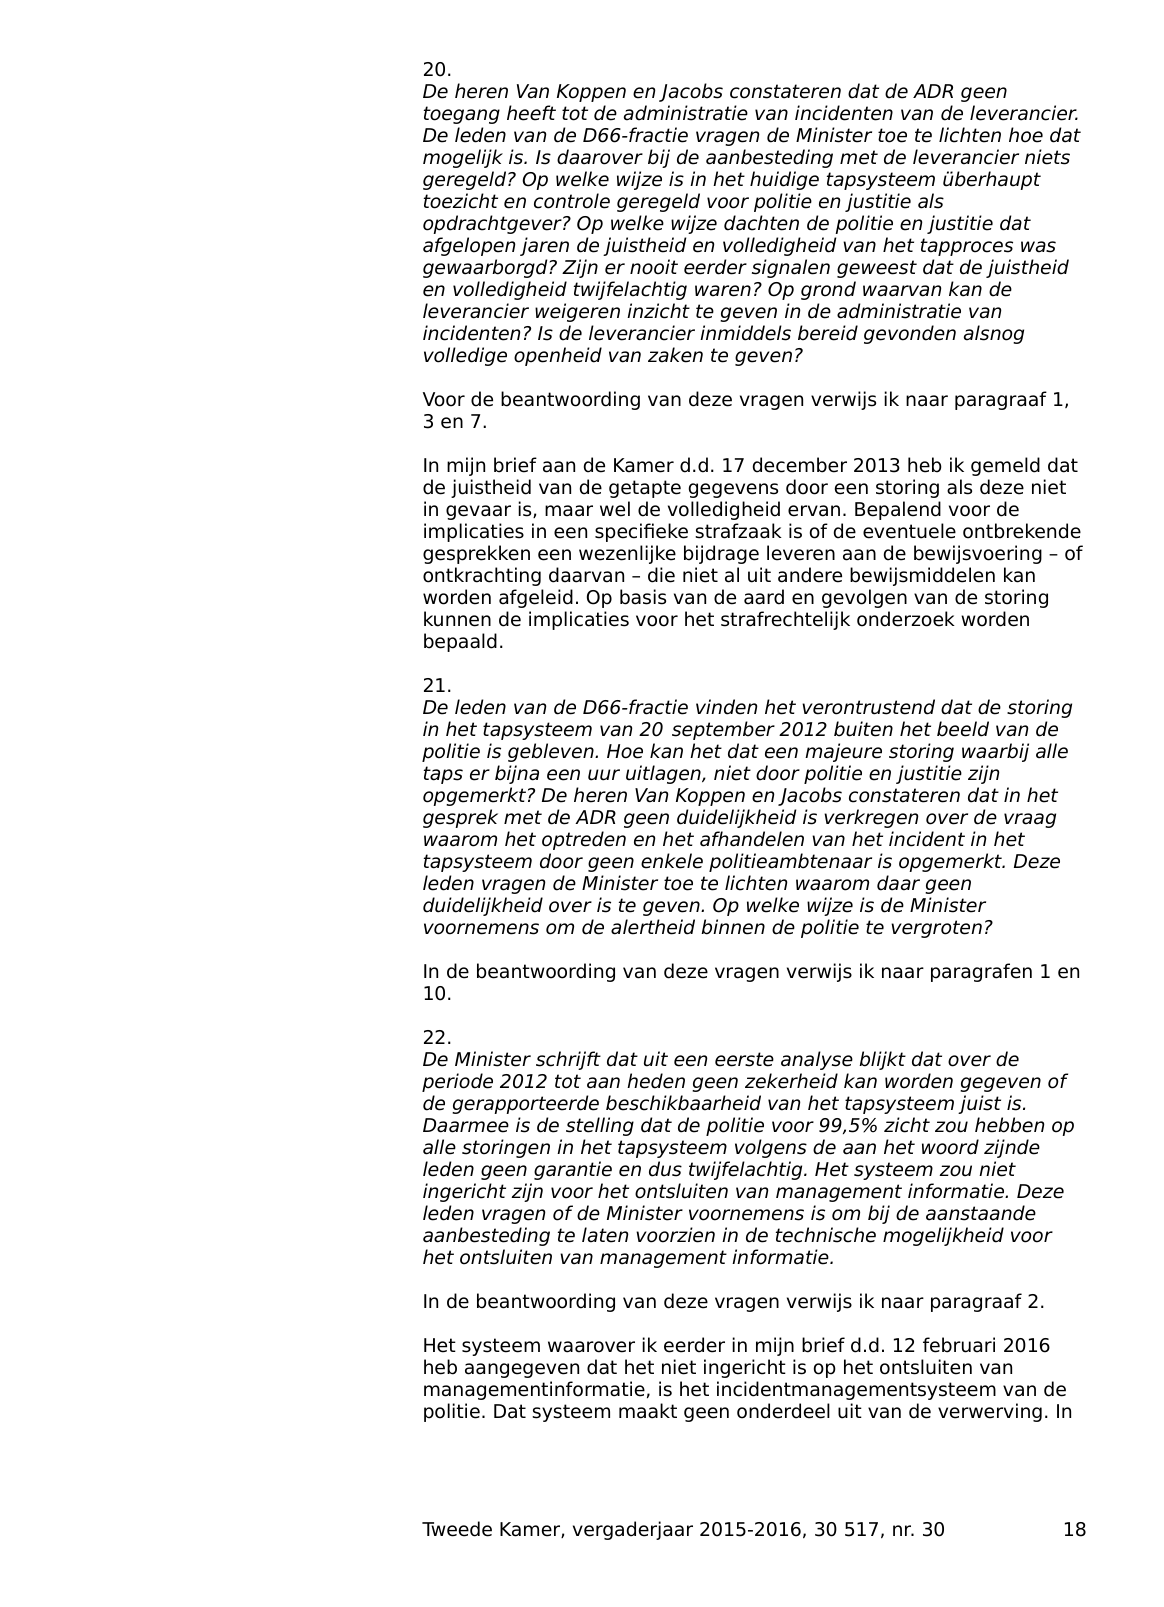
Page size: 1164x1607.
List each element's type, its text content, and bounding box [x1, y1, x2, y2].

text 22. [422, 1027, 1087, 1049]
text Voor de beantwoording van deze vragen verwijs ik naar paragraaf 1, 3 en 7. [422, 389, 1087, 433]
text 21. [422, 675, 1087, 697]
text De Minister schrijft dat uit een eerste analyse blijkt dat over de periode 2012 tot aan heden geen zekerheid kan worden gegeven of de gerapporteerde beschikbaarheid van het tapsysteem juist is. Daarmee is de stelling dat de politie voor 99,5% zicht zou hebben op alle storingen in het tapsysteem volgens de aan het woord zijnde leden geen garantie en dus twijfelachtig. Het systeem zou niet ingericht zijn voor het ontsluiten van management informatie. Deze leden vragen of de Minister voornemens is om bij de aanstaande aanbesteding te laten voorzien in de technische mogelijkheid voor het ontsluiten van management informatie. [422, 1049, 1087, 1269]
text In de beantwoording van deze vragen verwijs ik naar paragrafen 1 en 10. [422, 961, 1087, 1005]
text Het systeem waarover ik eerder in mijn brief d.d. 12 februari 2016 heb aangegeven dat het niet ingericht is op het ontsluiten van managementinformatie, is het incidentmanagementsysteem van de politie. Dat systeem maakt geen onderdeel uit van de verwerving. In [422, 1335, 1087, 1423]
text In de beantwoording van deze vragen verwijs ik naar paragraaf 2. [422, 1291, 1087, 1313]
text In mijn brief aan de Kamer d.d. 17 december 2013 heb ik gemeld dat de juistheid van de getapte gegevens door een storing als deze niet in gevaar is, maar wel de volledigheid ervan. Bepalend voor de implicaties in een specifieke strafzaak is of de eventuele ontbrekende gesprekken een wezenlijke bijdrage leveren aan de bewijsvoering – of ontkrachting daarvan – die niet al uit andere bewijsmiddelen kan worden afgeleid. Op basis van de aard en gevolgen van de storing kunnen de implicaties voor het strafrechtelijk onderzoek worden bepaald. [422, 455, 1087, 653]
text De heren Van Koppen en Jacobs constateren dat de ADR geen toegang heeft tot de administratie van incidenten van de leverancier. De leden van de D66-fractie vragen de Minister toe te lichten hoe dat mogelijk is. Is daarover bij de aanbesteding met de leverancier niets geregeld? Op welke wijze is in het huidige tapsysteem überhaupt toezicht en controle geregeld voor politie en justitie als opdrachtgever? Op welke wijze dachten de politie en justitie dat afgelopen jaren de juistheid en volledigheid van het tapproces was gewaarborgd? Zijn er nooit eerder signalen geweest dat de juistheid en volledigheid twijfelachtig waren? Op grond waarvan kan de leverancier weigeren inzicht te geven in de administratie van incidenten? Is de leverancier inmiddels bereid gevonden alsnog volledige openheid van zaken te geven? [422, 81, 1087, 367]
text De leden van de D66-fractie vinden het verontrustend dat de storing in het tapsysteem van 20 september 2012 buiten het beeld van de politie is gebleven. Hoe kan het dat een majeure storing waarbij alle taps er bijna een uur uitlagen, niet door politie en justitie zijn opgemerkt? De heren Van Koppen en Jacobs constateren dat in het gesprek met de ADR geen duidelijkheid is verkregen over de vraag waarom het optreden en het afhandelen van het incident in het tapsysteem door geen enkele politieambtenaar is opgemerkt. Deze leden vragen de Minister toe te lichten waarom daar geen duidelijkheid over is te geven. Op welke wijze is de Minister voornemens om de alertheid binnen de politie te vergroten? [422, 697, 1087, 939]
text 20. [422, 59, 1087, 81]
